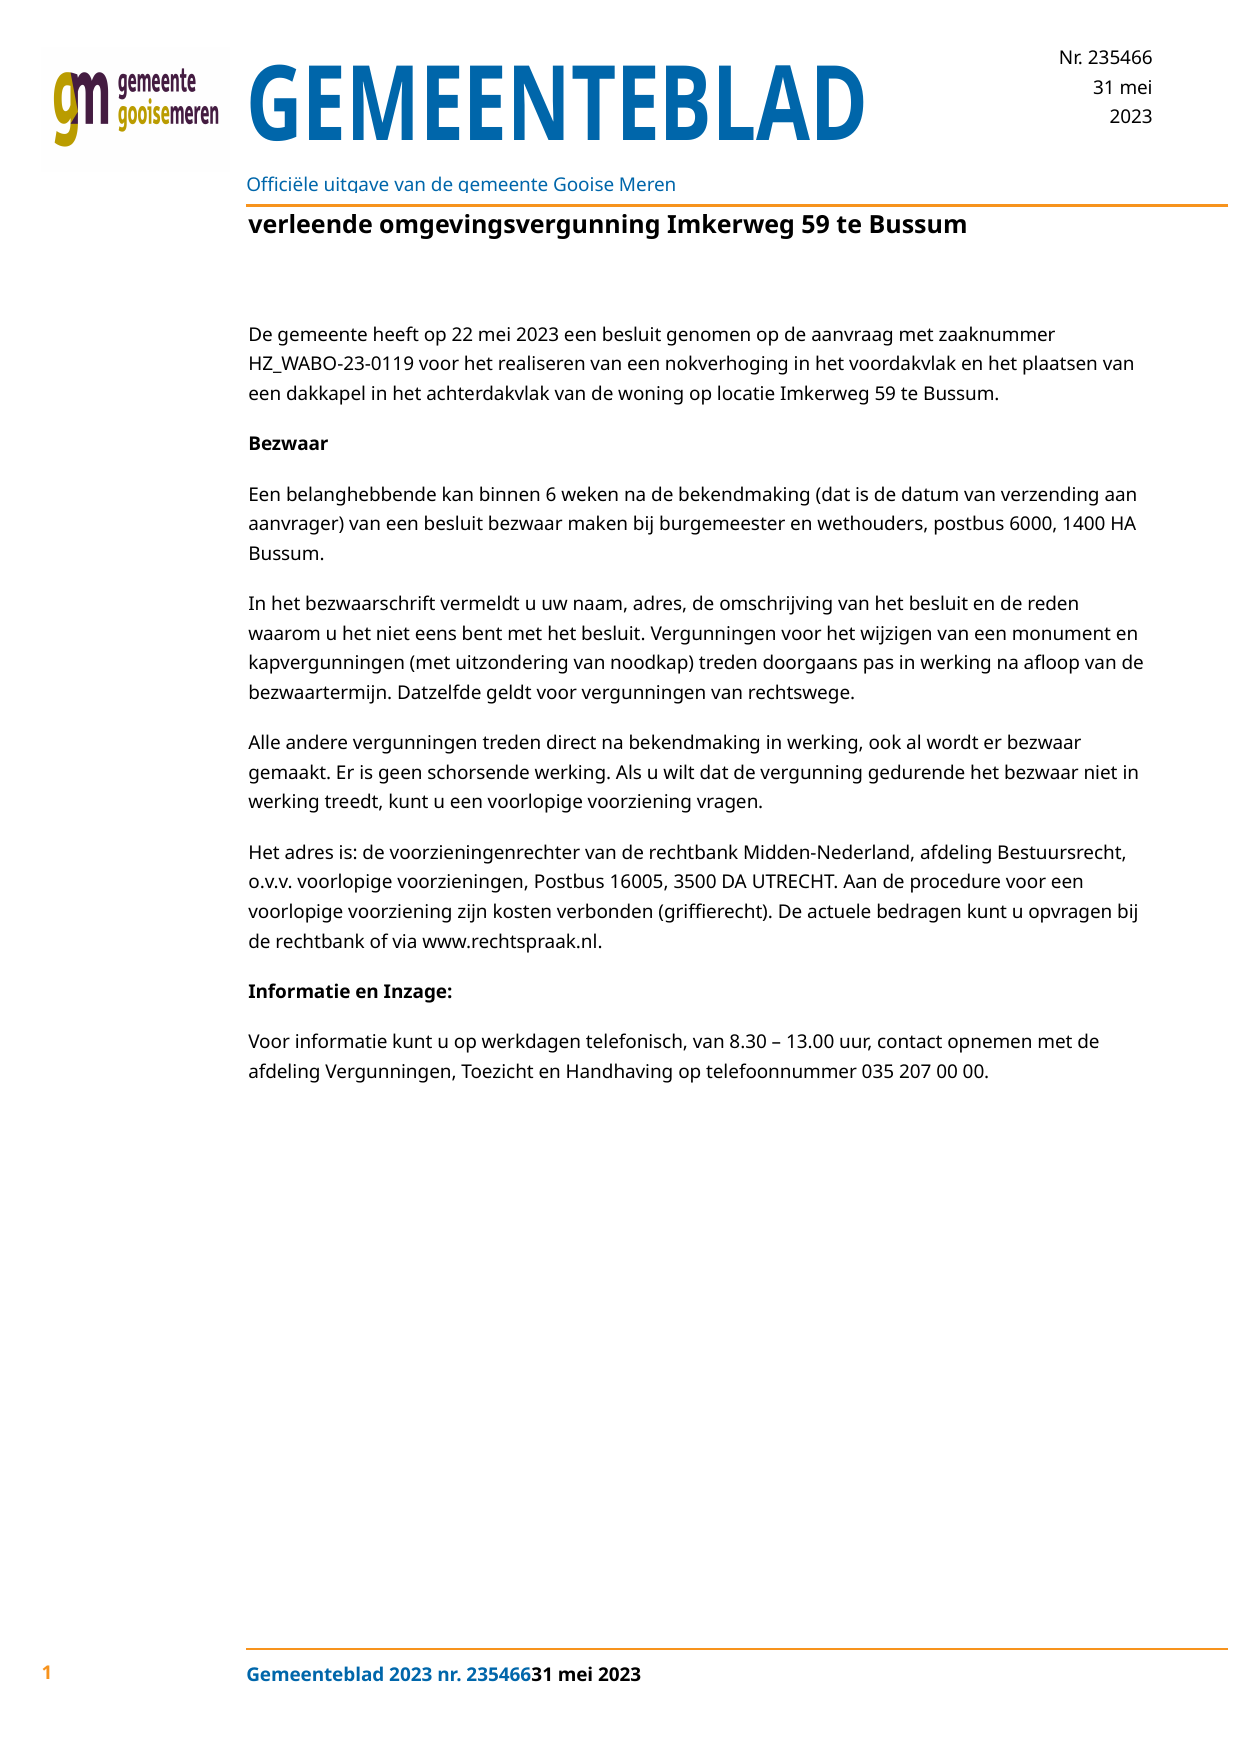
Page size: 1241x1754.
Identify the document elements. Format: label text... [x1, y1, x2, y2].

text De gemeente heeft op 22 mei 2023 een besluit genomen op de aanvraag met zaaknummer HZ_WABO-23-0119 voor het realiseren van een nokverhoging in het voordakvlak en het plaatsen van een dakkapel in het achterdakvlak van de woning op locatie Imkerweg 59 te Bussum. [248, 321, 1152, 406]
text Alle andere vergunningen treden direct na bekendmaking in werking, ook al wordt er bezwaar gemaakt. Er is geen schorsende werking. Als u wilt dat de vergunning gedurende het bezwaar niet in werking treedt, kunt u een voorlopige voorziening vragen. [248, 729, 1152, 814]
text Voor informatie kunt u op werkdagen telefonisch, van 8.30 – 13.00 uur, contact opnemen met de afdeling Vergunningen, Toezicht en Handhaving op telefoonnummer 035 207 00 00. [248, 1029, 1152, 1084]
text Een belanghebbende kan binnen 6 weken na de bekendmaking (dat is de datum van verzending aan aanvrager) van een besluit bezwaar maken bij burgemeester en wethouders, postbus 6000, 1400 HA Bussum. [248, 481, 1152, 566]
text verleende omgevingsvergunning Imkerweg 59 te Bussum [248, 207, 1152, 241]
text Bezwaar [248, 430, 1152, 456]
text Het adres is: de voorzieningenrechter van de rechtbank Midden-Nederland, afdeling Bestuursrecht, o.v.v. voorlopige voorzieningen, Postbus 16005, 3500 DA UTRECHT. Aan de procedure voor een voorlopige voorziening zijn kosten verbonden (griffierecht). De actuele bedragen kunt u opvragen bij de rechtbank of via www.rechtspraak.nl. [248, 839, 1152, 953]
picture [41, 47, 231, 172]
text In het bezwaarschrift vermeldt u uw naam, adres, de omschrijving van het besluit en de reden waarom u het niet eens bent met het besluit. Vergunningen voor het wijzigen van een monument en kapvergunningen (met uitzondering van noodkap) treden doorgaans pas in werking na afloop van de bezwaartermijn. Datzelfde geldt voor vergunningen van rechtswege. [248, 590, 1152, 705]
text Informatie en Inzage: [248, 978, 1152, 1004]
